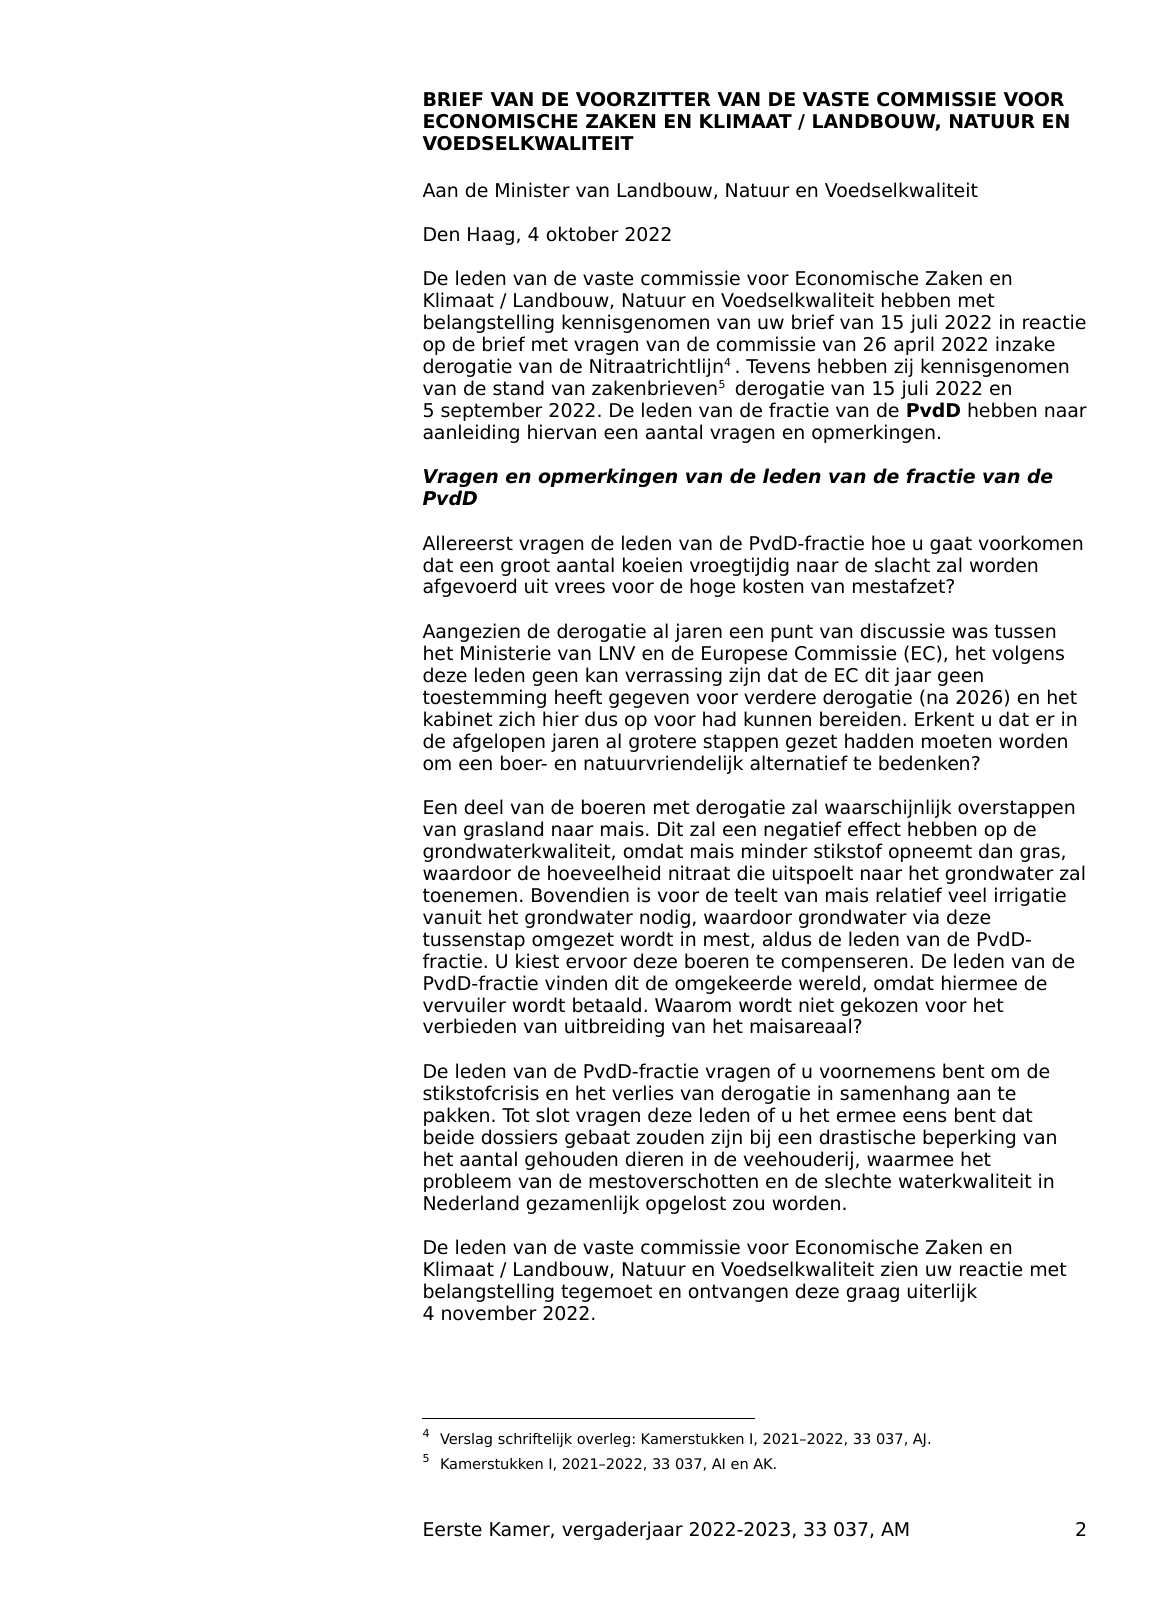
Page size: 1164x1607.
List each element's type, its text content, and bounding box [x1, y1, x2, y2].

text Aangezien de derogatie al jaren een punt van discussie was tussen het Ministerie van LNV en de Europese Commissie (EC), het volgens deze leden geen kan verrassing zijn dat de EC dit jaar geen toestemming heeft gegeven voor verdere derogatie (na 2026) en het kabinet zich hier dus op voor had kunnen bereiden. Erkent u dat er in de afgelopen jaren al grotere stappen gezet hadden moeten worden om een boer- en natuurvriendelijk alternatief te bedenken? [422, 621, 1087, 774]
subtitle BRIEF VAN DE VOORZITTER VAN DE VASTE COMMISSIE VOOR ECONOMISCHE ZAKEN EN KLIMAAT / LANDBOUW, NATUUR EN VOEDSELKWALITEIT [422, 89, 1087, 155]
text Verslag schriftelijk overleg: Kamerstukken I, 2021–2022, 33 037, AJ. [422, 1427, 1087, 1449]
text Kamerstukken I, 2021–2022, 33 037, AI en AK. [422, 1452, 1087, 1474]
text De leden van de PvdD-fractie vragen of u voornemens bent om de stikstofcrisis en het verlies van derogatie in samenhang aan te pakken. Tot slot vragen deze leden of u het ermee eens bent dat beide dossiers gebaat zouden zijn bij een drastische beperking van het aantal gehouden dieren in de veehouderij, waarmee het probleem van de mestoverschotten en de slechte waterkwaliteit in Nederland gezamenlijk opgelost zou worden. [422, 1061, 1087, 1214]
text De leden van de vaste commissie voor Economische Zaken en Klimaat / Landbouw, Natuur en Voedselkwaliteit hebben met belangstelling kennisgenomen van uw brief van 15 juli 2022 in reactie op de brief met vragen van de commissie van 26 april 2022 inzake derogatie van de Nitraatrichtlijn. Tevens hebben zij kennisgenomen van de stand van zakenbrieven derogatie van 15 juli 2022 en 5 september 2022. De leden van de fractie van de PvdD hebben naar aanleiding hiervan een aantal vragen en opmerkingen. [422, 268, 1087, 444]
text Den Haag, 4 oktober 2022 [422, 224, 1087, 246]
text De leden van de vaste commissie voor Economische Zaken en Klimaat / Landbouw, Natuur en Voedselkwaliteit zien uw reactie met belangstelling tegemoet en ontvangen deze graag uiterlijk 4 november 2022. [422, 1237, 1087, 1324]
subtitle Vragen en opmerkingen van de leden van de fractie van de PvdD [422, 466, 1087, 510]
text Een deel van de boeren met derogatie zal waarschijnlijk overstappen van grasland naar mais. Dit zal een negatief effect hebben op de grondwaterkwaliteit, omdat mais minder stikstof opneemt dan gras, waardoor de hoeveelheid nitraat die uitspoelt naar het grondwater zal toenemen. Bovendien is voor de teelt van mais relatief veel irrigatie vanuit het grondwater nodig, waardoor grondwater via deze tussenstap omgezet wordt in mest, aldus de leden van de PvdD-fractie. U kiest ervoor deze boeren te compenseren. De leden van de PvdD-fractie vinden dit de omgekeerde wereld, omdat hiermee de vervuiler wordt betaald. Waarom wordt niet gekozen voor het verbieden van uitbreiding van het maisareaal? [422, 797, 1087, 1038]
text Aan de Minister van Landbouw, Natuur en Voedselkwaliteit [422, 180, 1087, 202]
text Allereerst vragen de leden van de PvdD-fractie hoe u gaat voorkomen dat een groot aantal koeien vroegtijdig naar de slacht zal worden afgevoerd uit vrees voor de hoge kosten van mestafzet? [422, 532, 1087, 598]
